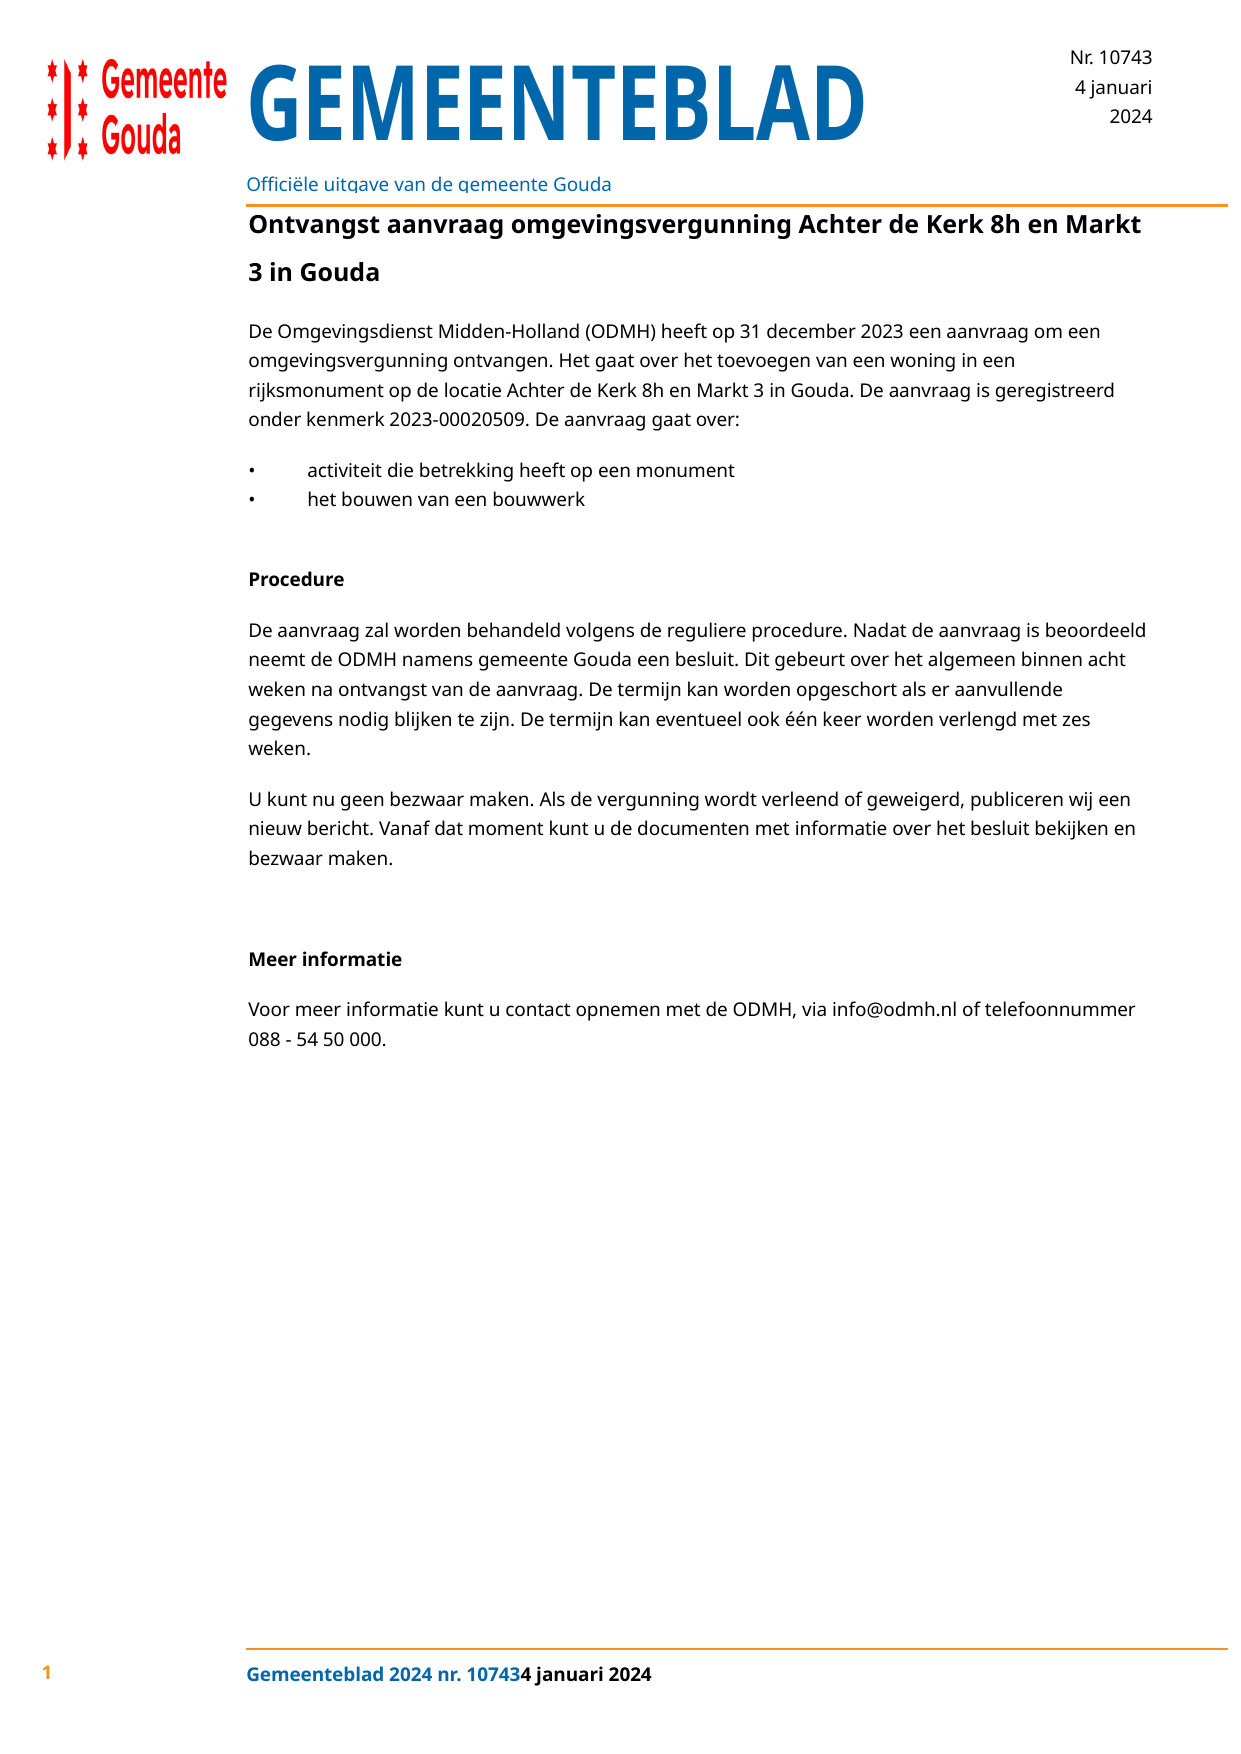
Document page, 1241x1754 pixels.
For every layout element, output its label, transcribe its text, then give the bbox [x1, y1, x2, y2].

text Procedure [248, 567, 1152, 592]
text Voor meer informatie kunt u contact opnemen met de ODMH, via info@odmh.nl of telefoonnummer 088 - 54 50 000. [248, 996, 1152, 1052]
picture [41, 47, 231, 172]
text Meer informatie [248, 946, 1152, 972]
list het bouwen van een bouwwerk [248, 487, 1152, 512]
list activiteit die betrekking heeft op een monument [248, 457, 1152, 483]
text Ontvangst aanvraag omgevingsvergunning Achter de Kerk 8h en Markt 3 in Gouda [248, 207, 1152, 288]
text De Omgevingsdienst Midden-Holland (ODMH) heeft op 31 december 2023 een aanvraag om een omgevingsvergunning ontvangen. Het gaat over het toevoegen van een woning in een rijksmonument op de locatie Achter de Kerk 8h en Markt 3 in Gouda. De aanvraag is geregistreerd onder kenmerk 2023-00020509. De aanvraag gaat over: [248, 318, 1152, 432]
text U kunt nu geen bezwaar maken. Als de vergunning wordt verleend of geweigerd, publiceren wij een nieuw bericht. Vanaf dat moment kunt u de documenten met informatie over het besluit bekijken en bezwaar maken. [248, 786, 1152, 871]
text De aanvraag zal worden behandeld volgens de reguliere procedure. Nadat de aanvraag is beoordeeld neemt de ODMH namens gemeente Gouda een besluit. Dit gebeurt over het algemeen binnen acht weken na ontvangst van de aanvraag. De termijn kan worden opgeschort als er aanvullende gegevens nodig blijken te zijn. De termijn kan eventueel ook één keer worden verlengd met zes weken. [248, 617, 1152, 761]
